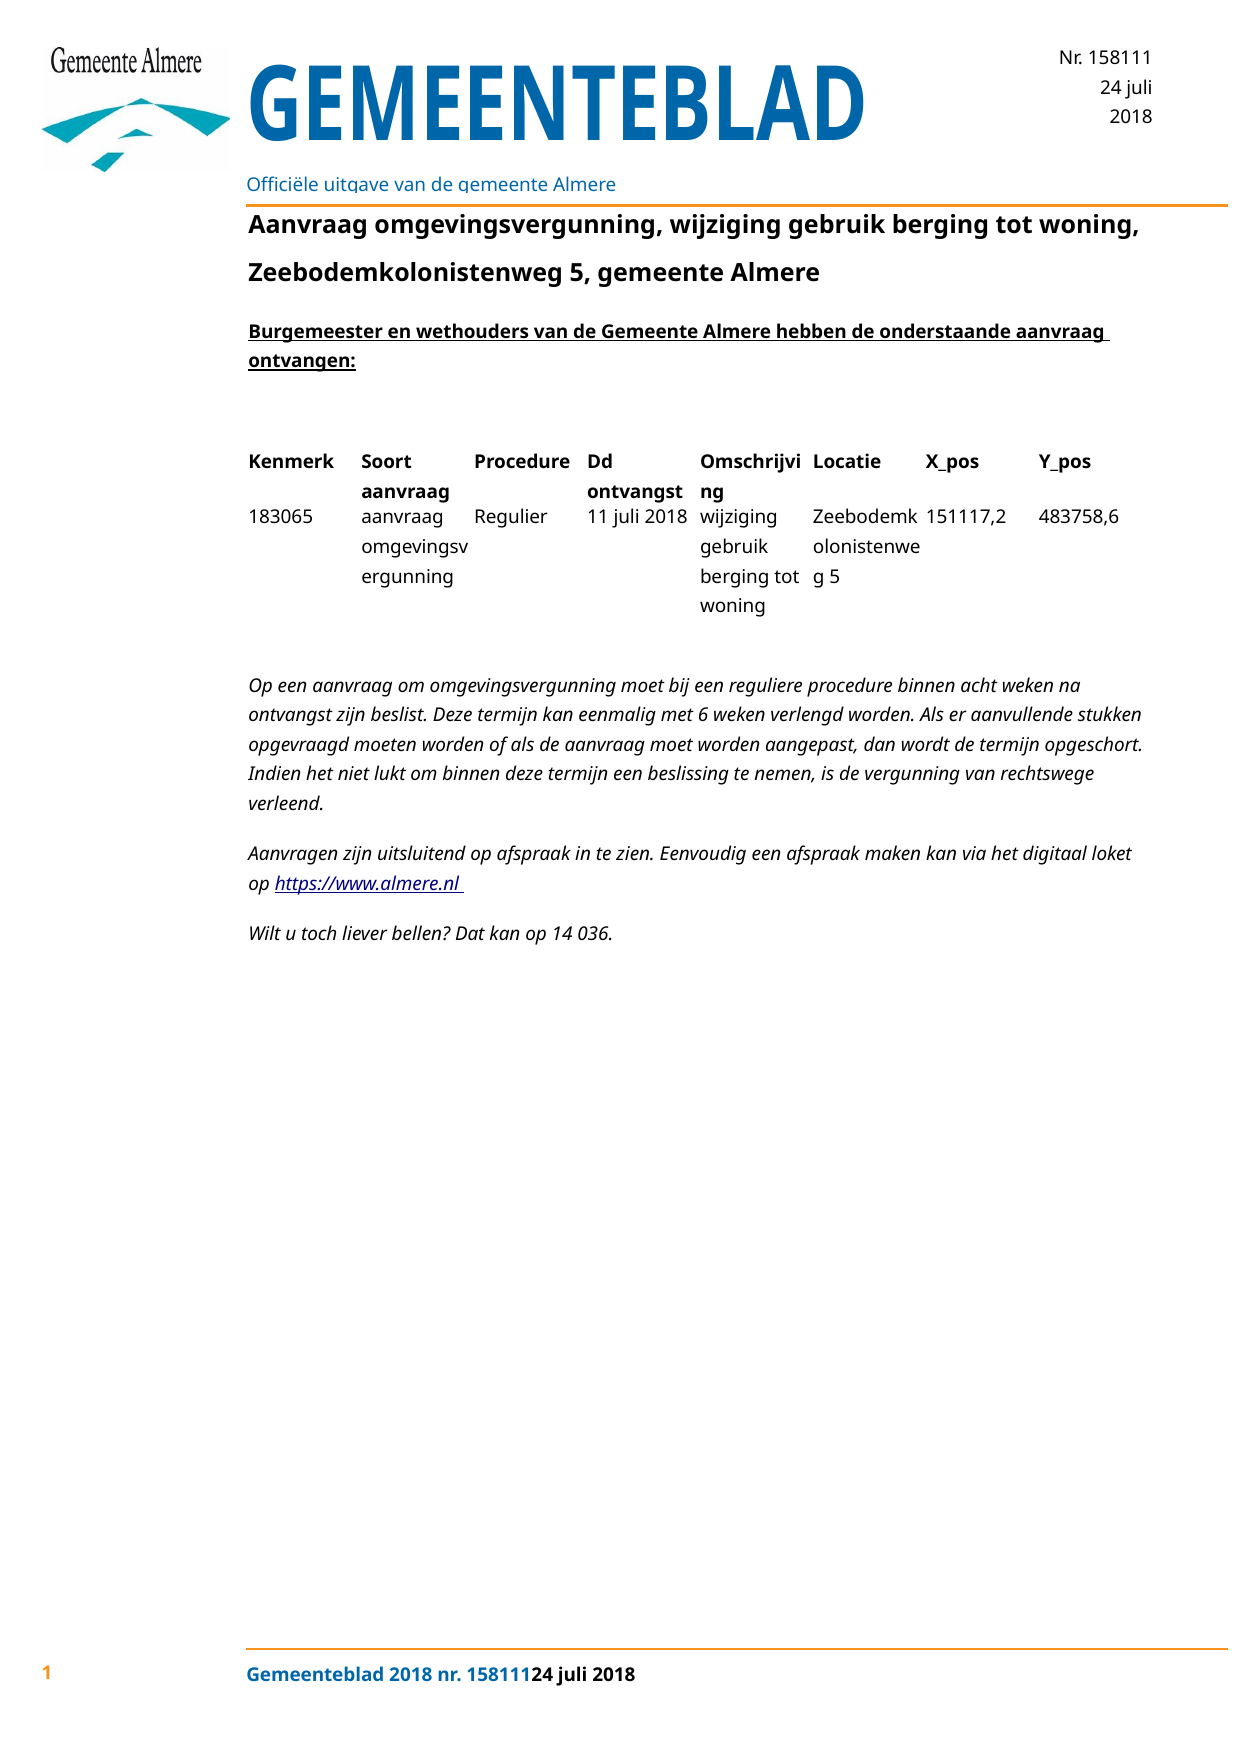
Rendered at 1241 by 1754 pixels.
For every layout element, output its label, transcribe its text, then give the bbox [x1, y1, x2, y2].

table_header Procedure [474, 449, 587, 504]
text Wilt u toch liever bellen? Dat kan op 14 036. [248, 921, 1152, 946]
table_cell aanvraag omgevingsvergunning [361, 504, 474, 618]
table_header Soort aanvraag [361, 449, 474, 504]
table_header X_pos [926, 449, 1038, 504]
table_header Dd ontvangst [587, 449, 700, 504]
table_header Y_pos [1039, 449, 1152, 504]
table_cell 183065 [248, 504, 361, 618]
text Aanvragen zijn uitsluitend op afspraak in te zien. Eenvoudig een afspraak maken kan via het digitaal loket op https://www.almere.nl [248, 841, 1152, 896]
text Op een aanvraag om omgevingsvergunning moet bij een reguliere procedure binnen acht weken na ontvangst zijn beslist. Deze termijn kan eenmalig met 6 weken verlengd worden. Als er aanvullende stukken opgevraagd moeten worden of als de aanvraag moet worden aangepast, dan wordt de termijn opgeschort. Indien het niet lukt om binnen deze termijn een beslissing te nemen, is de vergunning van rechtswege verleend. [248, 672, 1152, 816]
table_header Locatie [813, 449, 926, 504]
table_header Kenmerk [248, 449, 361, 504]
table_cell 151117,2 [926, 504, 1038, 618]
table_header Omschrijving [700, 449, 813, 504]
table_cell Regulier [474, 504, 587, 618]
table_cell 483758,6 [1039, 504, 1152, 618]
table_cell wijziging gebruik berging tot woning [700, 504, 813, 618]
picture [41, 47, 231, 172]
text Aanvraag omgevingsvergunning, wijziging gebruik berging tot woning, Zeebodemkolonistenweg 5, gemeente Almere [248, 207, 1152, 288]
text Burgemeester en wethouders van de Gemeente Almere hebben de onderstaande aanvraag ontvangen: [248, 318, 1152, 373]
table_cell Zeebodemkolonistenweg 5 [813, 504, 926, 618]
table_cell 11 juli 2018 [587, 504, 700, 618]
